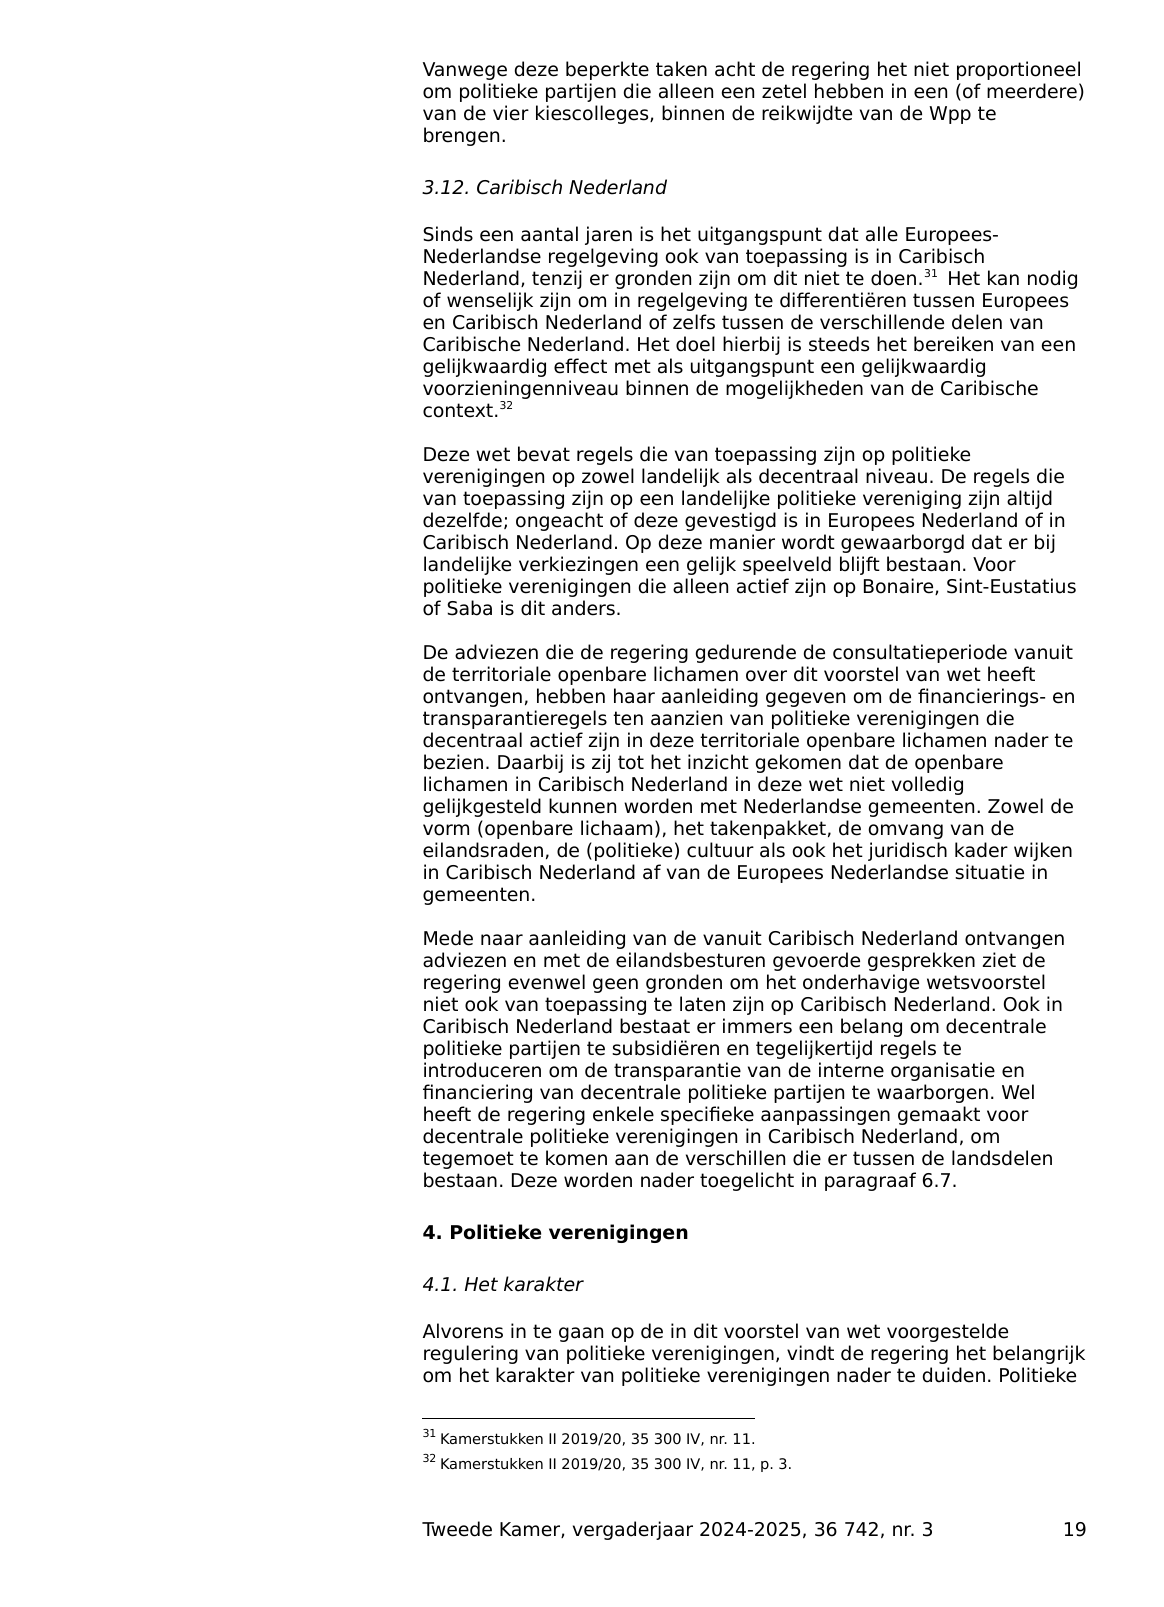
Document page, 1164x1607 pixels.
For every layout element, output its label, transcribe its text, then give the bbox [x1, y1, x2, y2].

subtitle 4.1. Het karakter [422, 1274, 1087, 1296]
text Kamerstukken II 2019/20, 35 300 IV, nr. 11, p. 3. [422, 1452, 1087, 1474]
text Kamerstukken II 2019/20, 35 300 IV, nr. 11. [422, 1427, 1087, 1449]
text Vanwege deze beperkte taken acht de regering het niet proportioneel om politieke partijen die alleen een zetel hebben in een (of meerdere) van de vier kiescolleges, binnen de reikwijdte van de Wpp te brengen. [422, 59, 1087, 147]
text Alvorens in te gaan op de in dit voorstel van wet voorgestelde regulering van politieke verenigingen, vindt de regering het belangrijk om het karakter van politieke verenigingen nader te duiden. Politieke [422, 1321, 1087, 1387]
text Sinds een aantal jaren is het uitgangspunt dat alle Europees-Nederlandse regelgeving ook van toepassing is in Caribisch Nederland, tenzij er gronden zijn om dit niet te doen. Het kan nodig of wenselijk zijn om in regelgeving te differentiëren tussen Europees en Caribisch Nederland of zelfs tussen de verschillende delen van Caribische Nederland. Het doel hierbij is steeds het bereiken van een gelijkwaardig effect met als uitgangspunt een gelijkwaardig voorzieningenniveau binnen de mogelijkheden van de Caribische context. [422, 224, 1087, 422]
subtitle 3.12. Caribisch Nederland [422, 177, 1087, 199]
text Mede naar aanleiding van de vanuit Caribisch Nederland ontvangen adviezen en met de eilandsbesturen gevoerde gesprekken ziet de regering evenwel geen gronden om het onderhavige wetsvoorstel niet ook van toepassing te laten zijn op Caribisch Nederland. Ook in Caribisch Nederland bestaat er immers een belang om decentrale politieke partijen te subsidiëren en tegelijkertijd regels te introduceren om de transparantie van de interne organisatie en financiering van decentrale politieke partijen te waarborgen. Wel heeft de regering enkele specifieke aanpassingen gemaakt voor decentrale politieke verenigingen in Caribisch Nederland, om tegemoet te komen aan de verschillen die er tussen de landsdelen bestaan. Deze worden nader toegelicht in paragraaf 6.7. [422, 928, 1087, 1192]
subtitle 4. Politieke verenigingen [422, 1222, 1087, 1244]
text De adviezen die de regering gedurende de consultatieperiode vanuit de territoriale openbare lichamen over dit voorstel van wet heeft ontvangen, hebben haar aanleiding gegeven om de financierings- en transparantieregels ten aanzien van politieke verenigingen die decentraal actief zijn in deze territoriale openbare lichamen nader te bezien. Daarbij is zij tot het inzicht gekomen dat de openbare lichamen in Caribisch Nederland in deze wet niet volledig gelijkgesteld kunnen worden met Nederlandse gemeenten. Zowel de vorm (openbare lichaam), het takenpakket, de omvang van de eilandsraden, de (politieke) cultuur als ook het juridisch kader wijken in Caribisch Nederland af van de Europees Nederlandse situatie in gemeenten. [422, 642, 1087, 906]
text Deze wet bevat regels die van toepassing zijn op politieke verenigingen op zowel landelijk als decentraal niveau. De regels die van toepassing zijn op een landelijke politieke vereniging zijn altijd dezelfde; ongeacht of deze gevestigd is in Europees Nederland of in Caribisch Nederland. Op deze manier wordt gewaarborgd dat er bij landelijke verkiezingen een gelijk speelveld blijft bestaan. Voor politieke verenigingen die alleen actief zijn op Bonaire, Sint-Eustatius of Saba is dit anders. [422, 444, 1087, 620]
